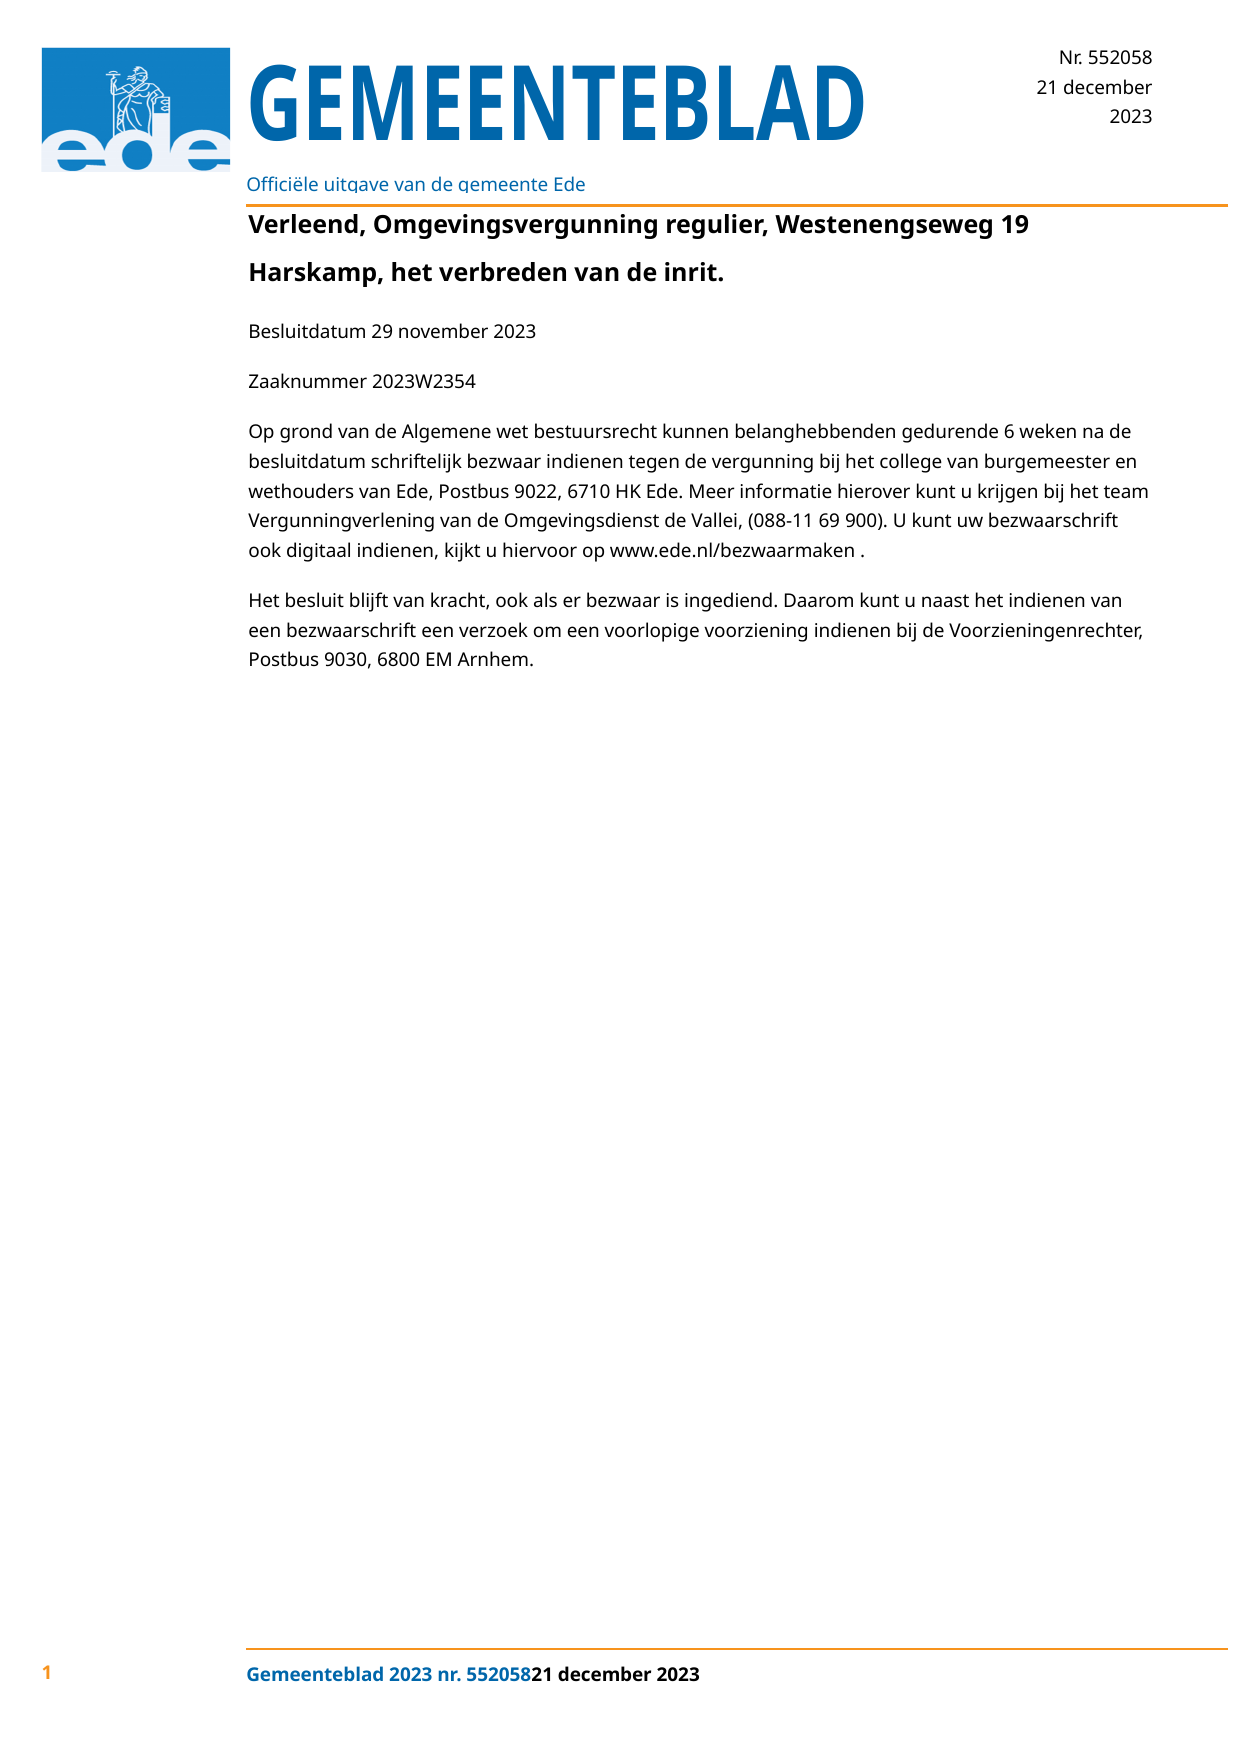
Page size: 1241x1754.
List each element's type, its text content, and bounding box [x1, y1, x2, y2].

text Zaaknummer 2023W2354 [248, 368, 1152, 394]
picture [41, 47, 231, 172]
text Verleend, Omgevingsvergunning regulier, Westenengseweg 19 Harskamp, het verbreden van de inrit. [248, 207, 1152, 288]
text Op grond van de Algemene wet bestuursrecht kunnen belanghebbenden gedurende 6 weken na de besluitdatum schriftelijk bezwaar indienen tegen de vergunning bij het college van burgemeester en wethouders van Ede, Postbus 9022, 6710 HK Ede. Meer informatie hierover kunt u krijgen bij het team Vergunningverlening van de Omgevingsdienst de Vallei, (088-11 69 900). U kunt uw bezwaarschrift ook digitaal indienen, kijkt u hiervoor op www.ede.nl/bezwaarmaken . [248, 419, 1152, 563]
text Besluitdatum 29 november 2023 [248, 318, 1152, 344]
text Het besluit blijft van kracht, ook als er bezwaar is ingediend. Daarom kunt u naast het indienen van een bezwaarschrift een verzoek om een voorlopige voorziening indienen bij de Voorzieningenrechter, Postbus 9030, 6800 EM Arnhem. [248, 587, 1152, 672]
